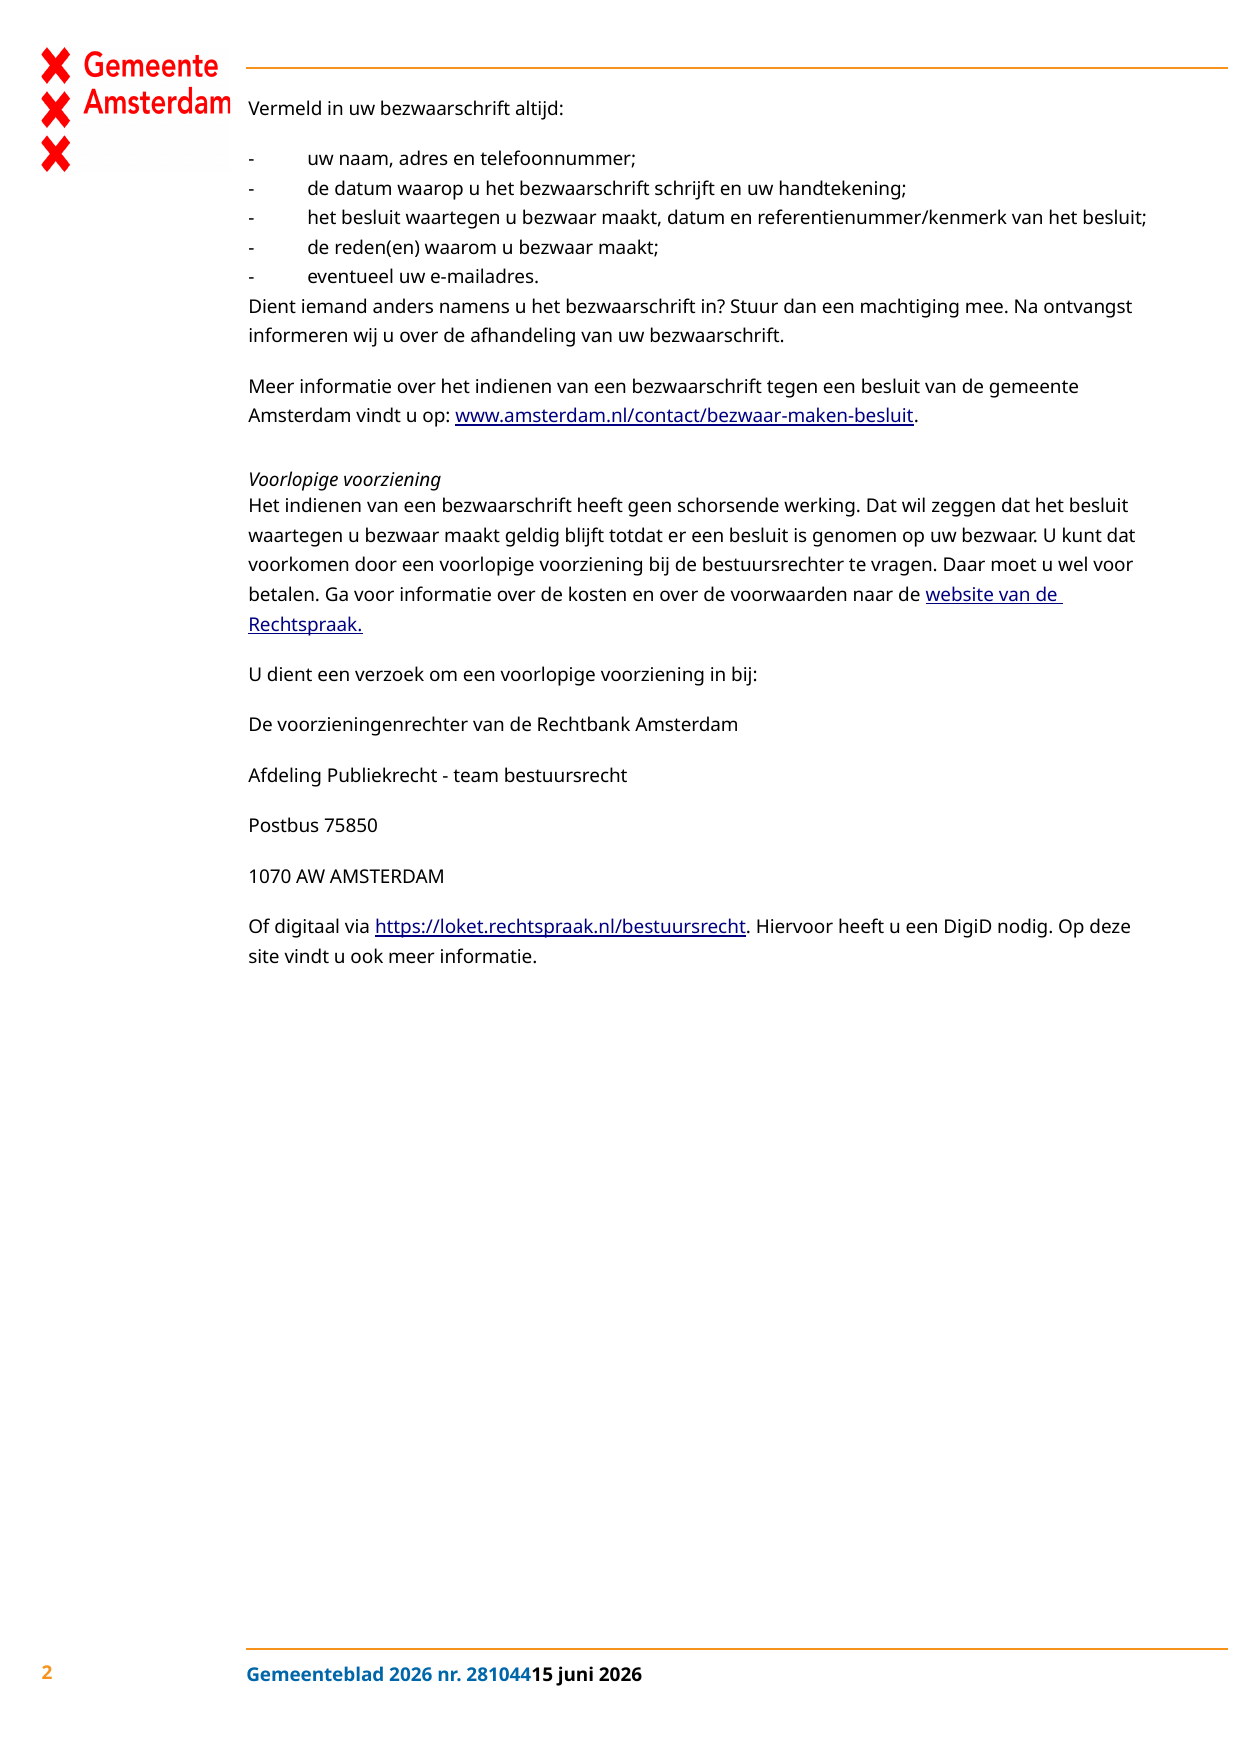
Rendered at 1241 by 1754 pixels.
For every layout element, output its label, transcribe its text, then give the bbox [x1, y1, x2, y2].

text 1070 AW AMSTERDAM [248, 863, 1152, 888]
text Postbus 75850 [248, 812, 1152, 838]
list uw naam, adres en telefoonnummer; [248, 145, 1152, 171]
text Het indienen van een bezwaarschrift heeft geen schorsende werking. Dat wil zeggen dat het besluit waartegen u bezwaar maakt geldig blijft totdat er een besluit is genomen op uw bezwaar. U kunt dat voorkomen door een voorlopige voorziening bij de bestuursrechter te vragen. Daar moet u wel voor betalen. Ga voor informatie over de kosten en over de voorwaarden naar de website van de Rechtspraak. [248, 492, 1152, 636]
text Meer informatie over het indienen van een bezwaarschrift tegen een besluit van de gemeente Amsterdam vindt u op: www.amsterdam.nl/contact/bezwaar-maken-besluit. [248, 373, 1152, 428]
list het besluit waartegen u bezwaar maakt, datum en referentienummer/kenmerk van het besluit; [248, 204, 1152, 230]
text Of digitaal via https://loket.rechtspraak.nl/bestuursrecht. Hiervoor heeft u een DigiD nodig. Op deze site vindt u ook meer informatie. [248, 913, 1152, 968]
list eventueel uw e-mailadres. [248, 263, 1152, 289]
text Voorlopige voorziening [248, 467, 1152, 492]
list de datum waarop u het bezwaarschrift schrijft en uw handtekening; [248, 175, 1152, 201]
text Afdeling Publiekrecht - team bestuursrecht [248, 762, 1152, 788]
text U dient een verzoek om een voorlopige voorziening in bij: [248, 661, 1152, 687]
text De voorzieningenrechter van de Rechtbank Amsterdam [248, 712, 1152, 737]
text Dient iemand anders namens u het bezwaarschrift in? Stuur dan een machtiging mee. Na ontvangst informeren wij u over de afhandeling van uw bezwaarschrift. [248, 293, 1152, 348]
picture [41, 47, 231, 172]
text Vermeld in uw bezwaarschrift altijd: [248, 95, 1152, 121]
list de reden(en) waarom u bezwaar maakt; [248, 234, 1152, 260]
